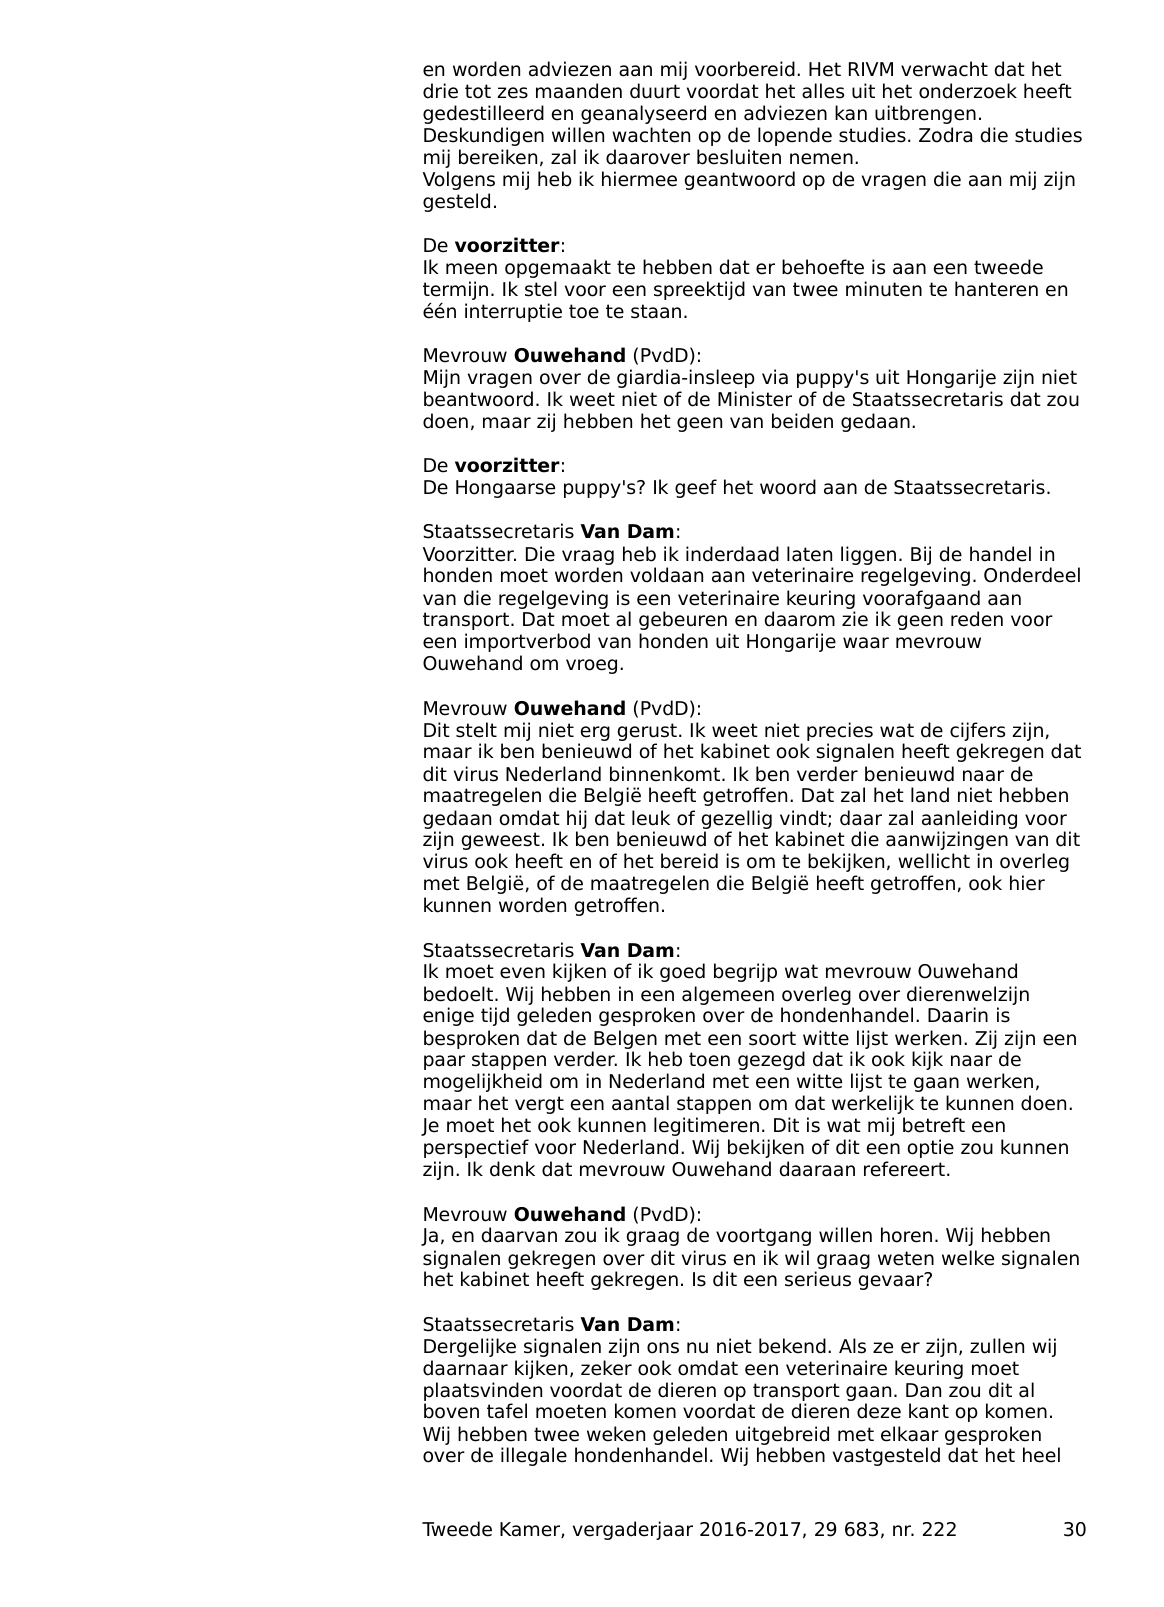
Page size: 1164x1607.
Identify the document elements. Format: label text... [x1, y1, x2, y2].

text Mijn vragen over de giardia-insleep via puppy's uit Hongarije zijn niet beantwoord. Ik weet niet of de Minister of de Staatssecretaris dat zou doen, maar zij hebben het geen van beiden gedaan. [422, 367, 1087, 433]
text Ik meen opgemaakt te hebben dat er behoefte is aan een tweede termijn. Ik stel voor een spreektijd van twee minuten te hanteren en één interruptie toe te staan. [422, 257, 1087, 323]
text Mevrouw Ouwehand (PvdD): [422, 345, 1087, 367]
text Staatssecretaris Van Dam: [422, 521, 1087, 543]
text De voorzitter: [422, 235, 1087, 257]
text De Hongaarse puppy's? Ik geef het woord aan de Staatssecretaris. [422, 477, 1087, 499]
text Dergelijke signalen zijn ons nu niet bekend. Als ze er zijn, zullen wij daarnaar kijken, zeker ook omdat een veterinaire keuring moet plaatsvinden voordat de dieren op transport gaan. Dan zou dit al boven tafel moeten komen voordat de dieren deze kant op komen. Wij hebben twee weken geleden uitgebreid met elkaar gesproken over de illegale hondenhandel. Wij hebben vastgesteld dat het heel [422, 1336, 1087, 1467]
text De voorzitter: [422, 455, 1087, 477]
text Staatssecretaris Van Dam: [422, 939, 1087, 961]
text en worden adviezen aan mij voorbereid. Het RIVM verwacht dat het drie tot zes maanden duurt voordat het alles uit het onderzoek heeft gedestilleerd en geanalyseerd en adviezen kan uitbrengen. Deskundigen willen wachten op de lopende studies. Zodra die studies mij bereiken, zal ik daarover besluiten nemen. [422, 59, 1087, 169]
text Ja, en daarvan zou ik graag de voortgang willen horen. Wij hebben signalen gekregen over dit virus en ik wil graag weten welke signalen het kabinet heeft gekregen. Is dit een serieus gevaar? [422, 1225, 1087, 1291]
text Dit stelt mij niet erg gerust. Ik weet niet precies wat de cijfers zijn, maar ik ben benieuwd of het kabinet ook signalen heeft gekregen dat dit virus Nederland binnenkomt. Ik ben verder benieuwd naar de maatregelen die België heeft getroffen. Dat zal het land niet hebben gedaan omdat hij dat leuk of gezellig vindt; daar zal aanleiding voor zijn geweest. Ik ben benieuwd of het kabinet die aanwijzingen van dit virus ook heeft en of het bereid is om te bekijken, wellicht in overleg met België, of de maatregelen die België heeft getroffen, ook hier kunnen worden getroffen. [422, 719, 1087, 917]
text Volgens mij heb ik hiermee geantwoord op de vragen die aan mij zijn gesteld. [422, 169, 1087, 213]
text Mevrouw Ouwehand (PvdD): [422, 1203, 1087, 1225]
text Staatssecretaris Van Dam: [422, 1313, 1087, 1336]
text Voorzitter. Die vraag heb ik inderdaad laten liggen. Bij de handel in honden moet worden voldaan aan veterinaire regelgeving. Onderdeel van die regelgeving is een veterinaire keuring voorafgaand aan transport. Dat moet al gebeuren en daarom zie ik geen reden voor een importverbod van honden uit Hongarije waar mevrouw Ouwehand om vroeg. [422, 543, 1087, 675]
text Mevrouw Ouwehand (PvdD): [422, 697, 1087, 719]
text Ik moet even kijken of ik goed begrijp wat mevrouw Ouwehand bedoelt. Wij hebben in een algemeen overleg over dierenwelzijn enige tijd geleden gesproken over de hondenhandel. Daarin is besproken dat de Belgen met een soort witte lijst werken. Zij zijn een paar stappen verder. Ik heb toen gezegd dat ik ook kijk naar de mogelijkheid om in Nederland met een witte lijst te gaan werken, maar het vergt een aantal stappen om dat werkelijk te kunnen doen. Je moet het ook kunnen legitimeren. Dit is wat mij betreft een perspectief voor Nederland. Wij bekijken of dit een optie zou kunnen zijn. Ik denk dat mevrouw Ouwehand daaraan refereert. [422, 961, 1087, 1181]
